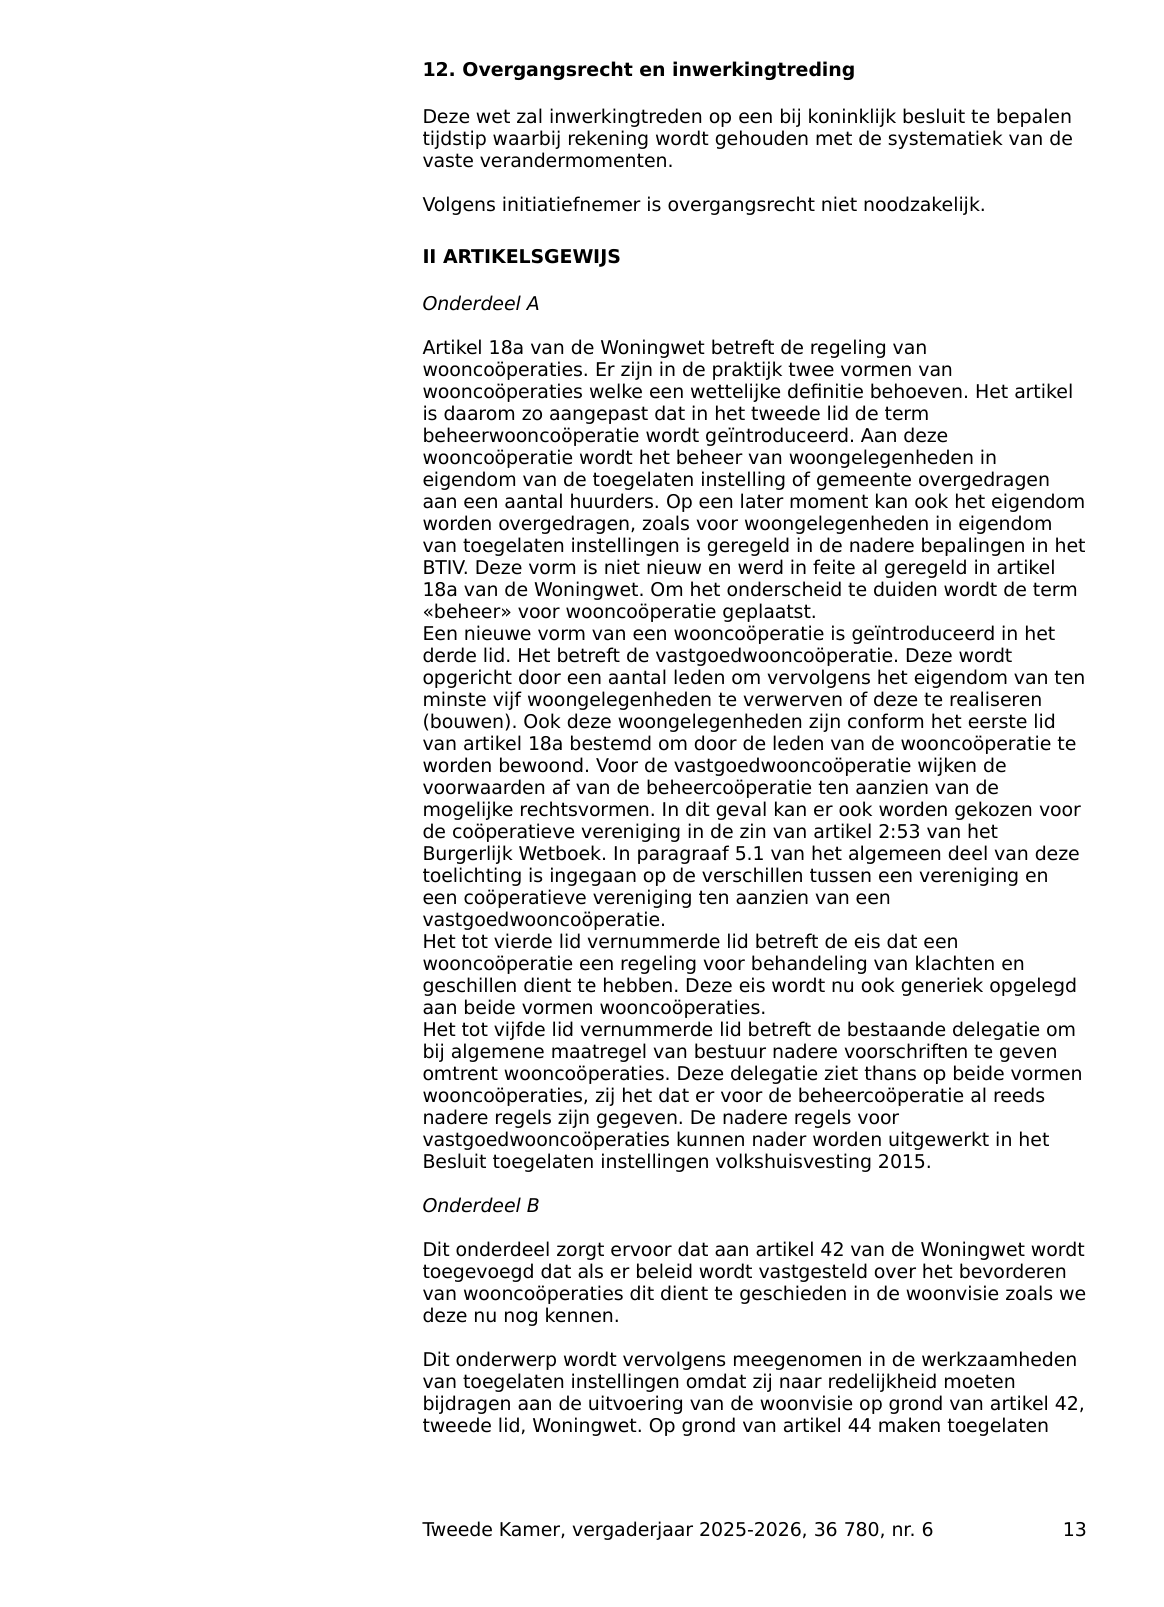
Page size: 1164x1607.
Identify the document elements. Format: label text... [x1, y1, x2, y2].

text Deze wet zal inwerkingtreden op een bij koninklijk besluit te bepalen tijdstip waarbij rekening wordt gehouden met de systematiek van de vaste verandermomenten. [422, 106, 1087, 172]
text Dit onderwerp wordt vervolgens meegenomen in de werkzaamheden van toegelaten instellingen omdat zij naar redelijkheid moeten bijdragen aan de uitvoering van de woonvisie op grond van artikel 42, tweede lid, Woningwet. Op grond van artikel 44 maken toegelaten [422, 1349, 1087, 1437]
subtitle Onderdeel B [422, 1195, 1087, 1217]
text Artikel 18a van de Woningwet betreft de regeling van wooncoöperaties. Er zijn in de praktijk twee vormen van wooncoöperaties welke een wettelijke definitie behoeven. Het artikel is daarom zo aangepast dat in het tweede lid de term beheerwooncoöperatie wordt geïntroduceerd. Aan deze wooncoöperatie wordt het beheer van woongelegenheden in eigendom van de toegelaten instelling of gemeente overgedragen aan een aantal huurders. Op een later moment kan ook het eigendom worden overgedragen, zoals voor woongelegenheden in eigendom van toegelaten instellingen is geregeld in de nadere bepalingen in het BTIV. Deze vorm is niet nieuw en werd in feite al geregeld in artikel 18a van de Woningwet. Om het onderscheid te duiden wordt de term «beheer» voor wooncoöperatie geplaatst. [422, 337, 1087, 623]
text Het tot vierde lid vernummerde lid betreft de eis dat een wooncoöperatie een regeling voor behandeling van klachten en geschillen dient te hebben. Deze eis wordt nu ook generiek opgelegd aan beide vormen wooncoöperaties. [422, 931, 1087, 1019]
text Een nieuwe vorm van een wooncoöperatie is geïntroduceerd in het derde lid. Het betreft de vastgoedwooncoöperatie. Deze wordt opgericht door een aantal leden om vervolgens het eigendom van ten minste vijf woongelegenheden te verwerven of deze te realiseren (bouwen). Ook deze woongelegenheden zijn conform het eerste lid van artikel 18a bestemd om door de leden van de wooncoöperatie te worden bewoond. Voor de vastgoedwooncoöperatie wijken de voorwaarden af van de beheercoöperatie ten aanzien van de mogelijke rechtsvormen. In dit geval kan er ook worden gekozen voor de coöperatieve vereniging in de zin van artikel 2:53 van het Burgerlijk Wetboek. In paragraaf 5.1 van het algemeen deel van deze toelichting is ingegaan op de verschillen tussen een vereniging en een coöperatieve vereniging ten aanzien van een vastgoedwooncoöperatie. [422, 623, 1087, 931]
subtitle II ARTIKELSGEWIJS [422, 246, 1087, 268]
subtitle Onderdeel A [422, 293, 1087, 315]
text Volgens initiatiefnemer is overgangsrecht niet noodzakelijk. [422, 194, 1087, 216]
subtitle 12. Overgangsrecht en inwerkingtreding [422, 59, 1087, 81]
text Het tot vijfde lid vernummerde lid betreft de bestaande delegatie om bij algemene maatregel van bestuur nadere voorschriften te geven omtrent wooncoöperaties. Deze delegatie ziet thans op beide vormen wooncoöperaties, zij het dat er voor de beheercoöperatie al reeds nadere regels zijn gegeven. De nadere regels voor vastgoedwooncoöperaties kunnen nader worden uitgewerkt in het Besluit toegelaten instellingen volkshuisvesting 2015. [422, 1019, 1087, 1172]
text Dit onderdeel zorgt ervoor dat aan artikel 42 van de Woningwet wordt toegevoegd dat als er beleid wordt vastgesteld over het bevorderen van wooncoöperaties dit dient te geschieden in de woonvisie zoals we deze nu nog kennen. [422, 1239, 1087, 1327]
